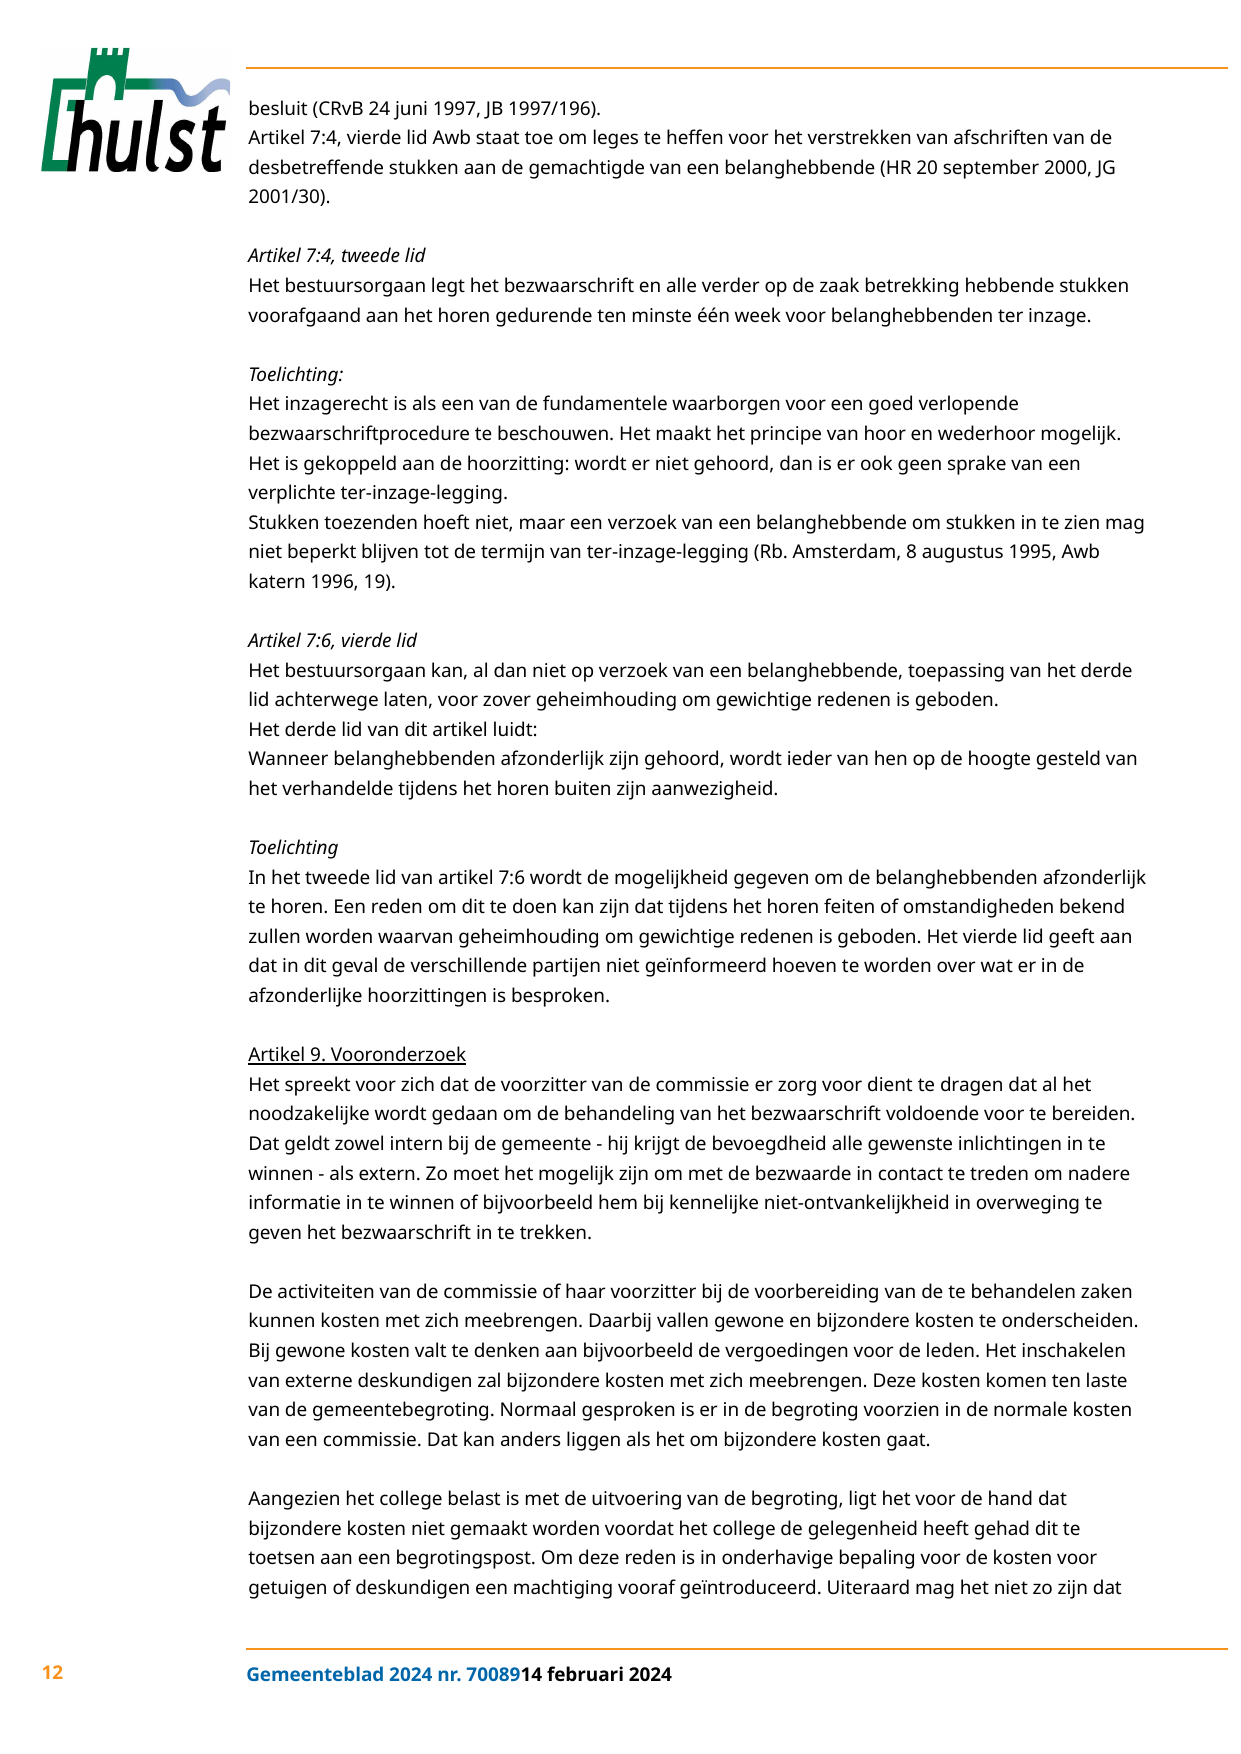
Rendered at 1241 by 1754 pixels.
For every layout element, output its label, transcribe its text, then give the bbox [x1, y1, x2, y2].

text Wanneer belanghebbenden afzonderlijk zijn gehoord, wordt ieder van hen op de hoogte gesteld van het verhandelde tijdens het horen buiten zijn aanwezigheid. [248, 746, 1152, 801]
text Artikel 7:6, vierde lid [248, 627, 1152, 653]
text In het tweede lid van artikel 7:6 wordt de mogelijkheid gegeven om de belanghebbenden afzonderlijk te horen. Een reden om dit te doen kan zijn dat tijdens het horen feiten of omstandigheden bekend zullen worden waarvan geheimhouding om gewichtige redenen is geboden. Het vierde lid geeft aan dat in dit geval de verschillende partijen niet geïnformeerd hoeven te worden over wat er in de afzonderlijke hoorzittingen is besproken. [248, 864, 1152, 1008]
text Het inzagerecht is als een van de fundamentele waarborgen voor een goed verlopende bezwaarschriftprocedure te beschouwen. Het maakt het principe van hoor en wederhoor mogelijk. Het is gekoppeld aan de hoorzitting: wordt er niet gehoord, dan is er ook geen sprake van een verplichte ter-inzage-legging. [248, 391, 1152, 505]
text Aangezien het college belast is met de uitvoering van de begroting, ligt het voor de hand dat bijzondere kosten niet gemaakt worden voordat het college de gelegenheid heeft gehad dit te toetsen aan een begrotingspost. Om deze reden is in onderhavige bepaling voor de kosten voor getuigen of deskundigen een machtiging vooraf geïntroduceerd. Uiteraard mag het niet zo zijn dat [248, 1485, 1152, 1600]
text Stukken toezenden hoeft niet, maar een verzoek van een belanghebbende om stukken in te zien mag niet beperkt blijven tot de termijn van ter-inzage-legging (Rb. Amsterdam, 8 augustus 1995, Awb katern 1996, 19). [248, 509, 1152, 594]
text Artikel 7:4, vierde lid Awb staat toe om leges te heffen voor het verstrekken van afschriften van de desbetreffende stukken aan de gemachtigde van een belanghebbende (HR 20 september 2000, JG 2001/30). [248, 124, 1152, 209]
text De activiteiten van de commissie of haar voorzitter bij de voorbereiding van de te behandelen zaken kunnen kosten met zich meebrengen. Daarbij vallen gewone en bijzondere kosten te onderscheiden. Bij gewone kosten valt te denken aan bijvoorbeeld de vergoedingen voor de leden. Het inschakelen van externe deskundigen zal bijzondere kosten met zich meebrengen. Deze kosten komen ten laste van de gemeentebegroting. Normaal gesproken is er in de begroting voorzien in de normale kosten van een commissie. Dat kan anders liggen als het om bijzondere kosten gaat. [248, 1278, 1152, 1452]
text besluit (CRvB 24 juni 1997, JB 1997/196). [248, 95, 1152, 121]
text Het derde lid van dit artikel luidt: [248, 716, 1152, 742]
picture [41, 47, 231, 172]
text Het bestuursorgaan kan, al dan niet op verzoek van een belanghebbende, toepassing van het derde lid achterwege laten, voor zover geheimhouding om gewichtige redenen is geboden. [248, 657, 1152, 712]
text Toelichting: [248, 361, 1152, 387]
text Toelichting [248, 834, 1152, 860]
text Artikel 9. Vooronderzoek [248, 1041, 1152, 1067]
text Artikel 7:4, tweede lid [248, 243, 1152, 268]
text Het spreekt voor zich dat de voorzitter van de commissie er zorg voor dient te dragen dat al het noodzakelijke wordt gedaan om de behandeling van het bezwaarschrift voldoende voor te bereiden. Dat geldt zowel intern bij de gemeente - hij krijgt de bevoegdheid alle gewenste inlichtingen in te winnen - als extern. Zo moet het mogelijk zijn om met de bezwaarde in contact te treden om nadere informatie in te winnen of bijvoorbeeld hem bij kennelijke niet-ontvankelijkheid in overweging te geven het bezwaarschrift in te trekken. [248, 1071, 1152, 1245]
text Het bestuursorgaan legt het bezwaarschrift en alle verder op de zaak betrekking hebbende stukken voorafgaand aan het horen gedurende ten minste één week voor belanghebbenden ter inzage. [248, 272, 1152, 328]
